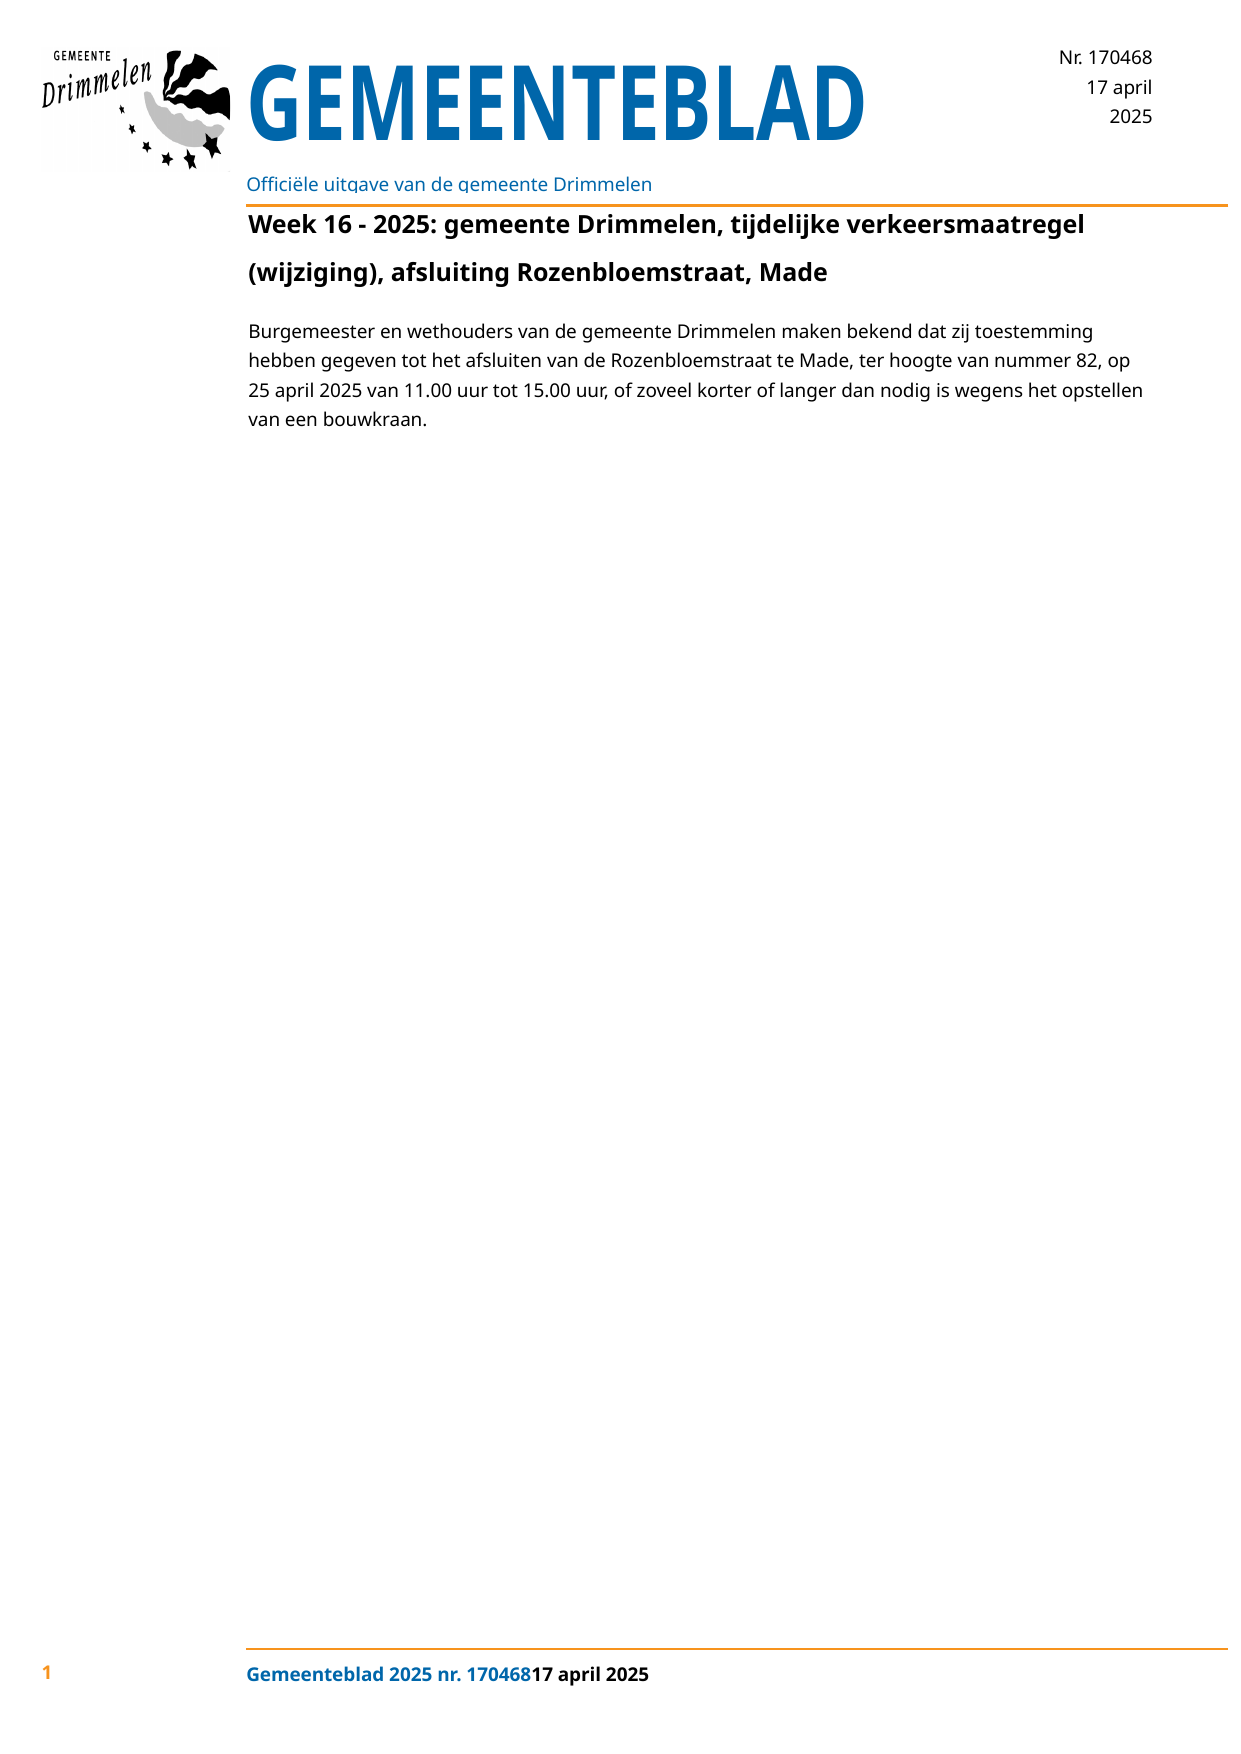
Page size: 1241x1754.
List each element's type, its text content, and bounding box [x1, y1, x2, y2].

picture [41, 47, 231, 172]
text Week 16 - 2025: gemeente Drimmelen, tijdelijke verkeersmaatregel (wijziging), afsluiting Rozenbloemstraat, Made [248, 207, 1152, 288]
text Burgemeester en wethouders van de gemeente Drimmelen maken bekend dat zij toestemming hebben gegeven tot het afsluiten van de Rozenbloemstraat te Made, ter hoogte van nummer 82, op 25 april 2025 van 11.00 uur tot 15.00 uur, of zoveel korter of langer dan nodig is wegens het opstellen van een bouwkraan. [248, 318, 1152, 432]
